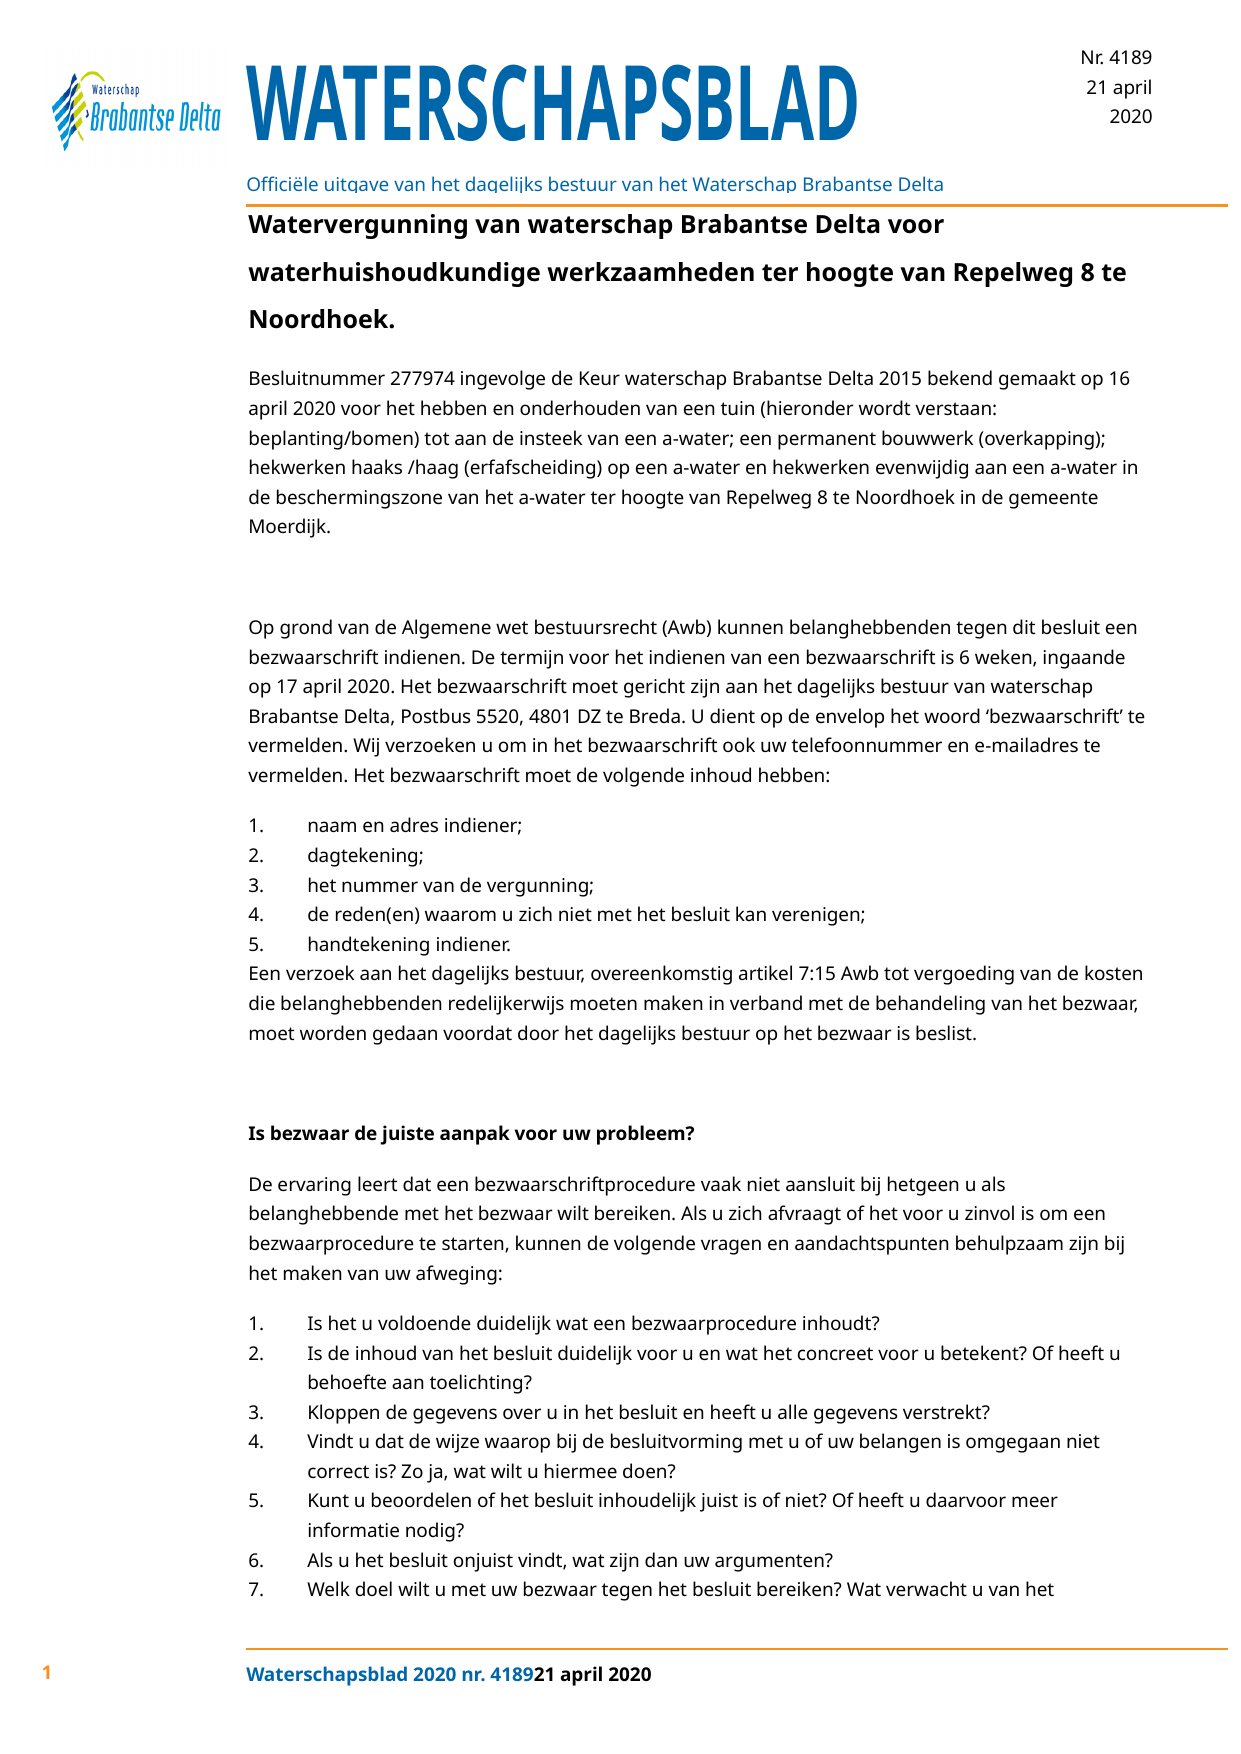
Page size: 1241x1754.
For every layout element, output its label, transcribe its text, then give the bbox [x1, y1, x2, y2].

list Kunt u beoordelen of het besluit inhoudelijk juist is of niet? Of heeft u daarvoor meer informatie nodig? [248, 1488, 1152, 1543]
text Besluitnummer 277974 ingevolge de Keur waterschap Brabantse Delta 2015 bekend gemaakt op 16 april 2020 voor het hebben en onderhouden van een tuin (hieronder wordt verstaan: beplanting/bomen) tot aan de insteek van een a-water; een permanent bouwwerk (overkapping); hekwerken haaks /haag (erfafscheiding) op een a-water en hekwerken evenwijdig aan een a-water in de beschermingszone van het a-water ter hoogte van Repelweg 8 te Noordhoek in de gemeente Moerdijk. [248, 366, 1152, 539]
text Op grond van de Algemene wet bestuursrecht (Awb) kunnen belanghebbenden tegen dit besluit een bezwaarschrift indienen. De termijn voor het indienen van een bezwaarschrift is 6 weken, ingaande op 17 april 2020. Het bezwaarschrift moet gericht zijn aan het dagelijks bestuur van waterschap Brabantse Delta, Postbus 5520, 4801 DZ te Breda. U dient op de envelop het woord ‘bezwaarschrift’ te vermelden. Wij verzoeken u om in het bezwaarschrift ook uw telefoonnummer en e‑mailadres te vermelden. Het bezwaarschrift moet de volgende inhoud hebben: [248, 614, 1152, 788]
text Een verzoek aan het dagelijks bestuur, overeenkomstig artikel 7:15 Awb tot vergoeding van de kosten die belanghebbenden redelijkerwijs moeten maken in verband met de behandeling van het bezwaar, moet worden gedaan voordat door het dagelijks bestuur op het bezwaar is beslist. [248, 961, 1152, 1045]
list de reden(en) waarom u zich niet met het besluit kan verenigen; [248, 901, 1152, 927]
text Watervergunning van waterschap Brabantse Delta voor waterhuishoudkundige werkzaamheden ter hoogte van Repelweg 8 te Noordhoek. [248, 207, 1152, 336]
list naam en adres indiener; [248, 813, 1152, 838]
list Kloppen de gegevens over u in het besluit en heeft u alle gegevens verstrekt? [248, 1399, 1152, 1424]
list Is de inhoud van het besluit duidelijk voor u en wat het concreet voor u betekent? Of heeft u behoefte aan toelichting? [248, 1340, 1152, 1395]
list Welk doel wilt u met uw bezwaar tegen het besluit bereiken? Wat verwacht u van het [248, 1576, 1152, 1602]
text Is bezwaar de juiste aanpak voor uw probleem? [248, 1121, 1152, 1146]
list het nummer van de vergunning; [248, 872, 1152, 897]
list Als u het besluit onjuist vindt, wat zijn dan uw argumenten? [248, 1547, 1152, 1572]
list Is het u voldoende duidelijk wat een bezwaarprocedure inhoudt? [248, 1310, 1152, 1336]
list Vindt u dat de wijze waarop bij de besluitvorming met u of uw belangen is omgegaan niet correct is? Zo ja, wat wilt u hiermee doen? [248, 1428, 1152, 1484]
list dagtekening; [248, 842, 1152, 868]
list handtekening indiener. [248, 931, 1152, 957]
picture [41, 47, 231, 172]
text De ervaring leert dat een bezwaarschriftprocedure vaak niet aansluit bij hetgeen u als belanghebbende met het bezwaar wilt bereiken. Als u zich afvraagt of het voor u zinvol is om een bezwaarprocedure te starten, kunnen de volgende vragen en aandachtspunten behulpzaam zijn bij het maken van uw afweging: [248, 1171, 1152, 1285]
